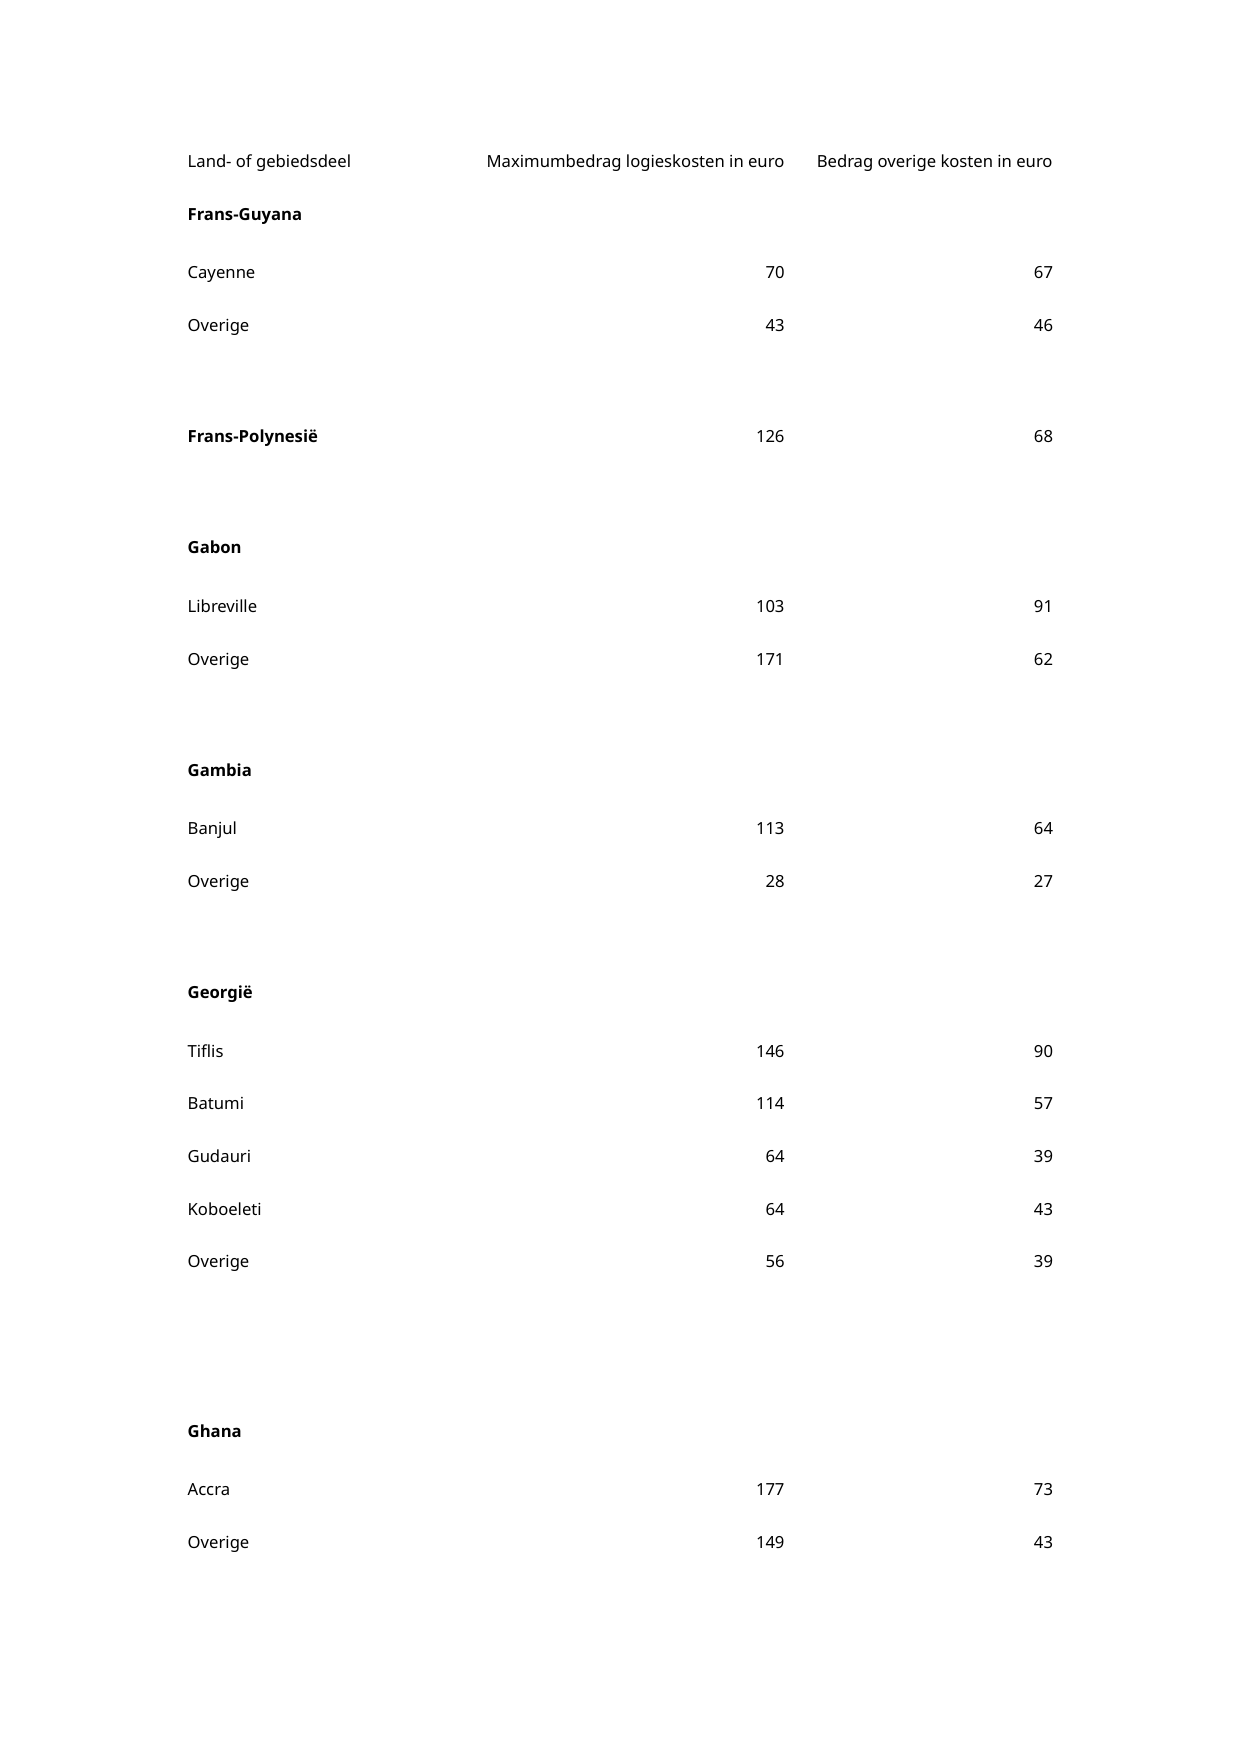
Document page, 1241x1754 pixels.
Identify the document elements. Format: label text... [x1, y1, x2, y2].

table_cell 39 [784, 1145, 1053, 1197]
table_cell Tiflis [188, 1039, 464, 1092]
table_header Maximumbedrag logieskosten in euro [464, 150, 784, 203]
table_cell [464, 478, 784, 536]
table_cell 91 [784, 595, 1053, 647]
table_cell [784, 367, 1053, 425]
table_cell Gudauri [188, 1145, 464, 1197]
table_cell Overige [188, 314, 464, 367]
table_cell Georgië [188, 981, 464, 1039]
table_cell 149 [464, 1531, 784, 1583]
table_cell 113 [464, 817, 784, 869]
table_cell 64 [464, 1197, 784, 1250]
table_cell Batumi [188, 1092, 464, 1144]
table_cell [784, 700, 1053, 758]
table_cell [784, 536, 1053, 594]
table_cell [464, 1420, 784, 1478]
table_cell 43 [464, 314, 784, 367]
table_cell [464, 981, 784, 1039]
table_cell 126 [464, 425, 784, 478]
table_cell 46 [784, 314, 1053, 367]
table_cell 146 [464, 1039, 784, 1092]
table_cell [188, 1361, 464, 1419]
table_cell Overige [188, 1531, 464, 1583]
table_cell 70 [464, 261, 784, 314]
table_cell Ghana [188, 1420, 464, 1478]
table_cell [784, 759, 1053, 817]
table_cell Cayenne [188, 261, 464, 314]
table_cell [464, 1361, 784, 1419]
table_cell [784, 1361, 1053, 1419]
table_cell 114 [464, 1092, 784, 1144]
table_cell 64 [464, 1145, 784, 1197]
table_cell Gambia [188, 759, 464, 817]
table_cell Libreville [188, 595, 464, 647]
table_cell [784, 981, 1053, 1039]
table_cell Gabon [188, 536, 464, 594]
table_cell 28 [464, 870, 784, 922]
table_cell [464, 759, 784, 817]
table_cell 177 [464, 1478, 784, 1531]
table_cell [464, 700, 784, 758]
table_cell [784, 922, 1053, 981]
table_cell 39 [784, 1250, 1053, 1303]
table_cell Overige [188, 870, 464, 922]
table_cell 43 [784, 1197, 1053, 1250]
table_cell Frans-Polynesië [188, 425, 464, 478]
table_cell Overige [188, 647, 464, 700]
table_cell Banjul [188, 817, 464, 869]
table_cell 62 [784, 647, 1053, 700]
table_header Bedrag overige kosten in euro [784, 150, 1053, 203]
table_cell 27 [784, 870, 1053, 922]
table_cell 68 [784, 425, 1053, 478]
table_cell [464, 367, 784, 425]
table_cell 67 [784, 261, 1053, 314]
table_cell [188, 700, 464, 758]
table_cell [188, 1303, 464, 1361]
table_cell Accra [188, 1478, 464, 1531]
table_cell 57 [784, 1092, 1053, 1144]
table_cell [464, 203, 784, 261]
table_cell [784, 1420, 1053, 1478]
table_header Land- of gebiedsdeel [188, 150, 464, 203]
table_cell 171 [464, 647, 784, 700]
table_cell 64 [784, 817, 1053, 869]
table_cell 43 [784, 1531, 1053, 1583]
table_cell 73 [784, 1478, 1053, 1531]
table_cell 103 [464, 595, 784, 647]
table_cell [464, 922, 784, 981]
table_cell Overige [188, 1250, 464, 1303]
table_cell Frans-Guyana [188, 203, 464, 261]
table_cell 56 [464, 1250, 784, 1303]
table_cell 90 [784, 1039, 1053, 1092]
table_cell Koboeleti [188, 1197, 464, 1250]
table_cell [464, 536, 784, 594]
table_cell [188, 367, 464, 425]
table_cell [784, 478, 1053, 536]
table_cell [188, 922, 464, 981]
table_cell [464, 1303, 784, 1361]
table_cell [188, 478, 464, 536]
table_cell [784, 203, 1053, 261]
table_cell [784, 1303, 1053, 1361]
